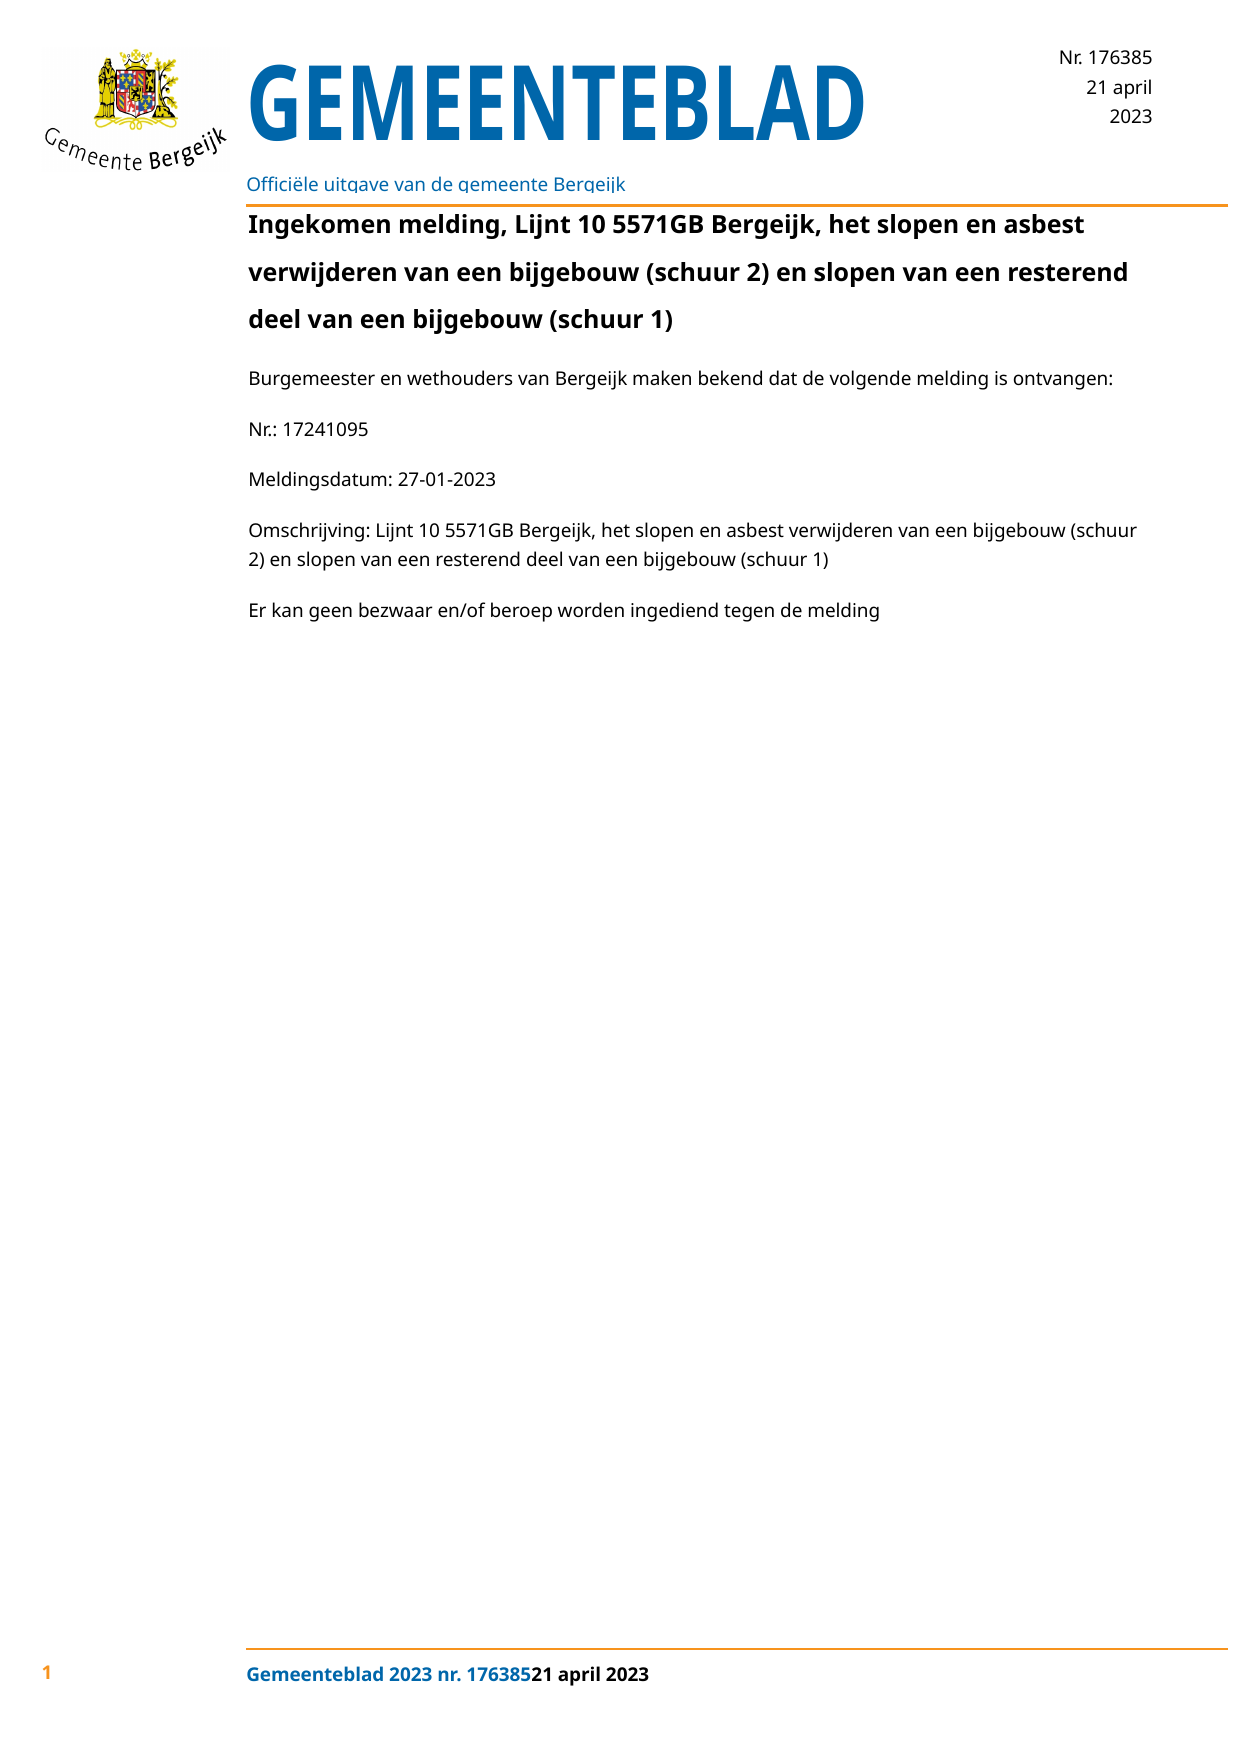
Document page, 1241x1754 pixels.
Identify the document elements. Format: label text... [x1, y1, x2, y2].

text Omschrijving: Lijnt 10 5571GB Bergeijk, het slopen en asbest verwijderen van een bijgebouw (schuur 2) en slopen van een resterend deel van een bijgebouw (schuur 1) [248, 517, 1152, 572]
text Ingekomen melding, Lijnt 10 5571GB Bergeijk, het slopen en asbest verwijderen van een bijgebouw (schuur 2) en slopen van een resterend deel van een bijgebouw (schuur 1) [248, 207, 1152, 336]
text Meldingsdatum: 27-01-2023 [248, 466, 1152, 492]
picture [41, 47, 231, 172]
text Nr.: 17241095 [248, 416, 1152, 442]
text Er kan geen bezwaar en/of beroep worden ingediend tegen de melding [248, 597, 1152, 622]
text Burgemeester en wethouders van Bergeijk maken bekend dat de volgende melding is ontvangen: [248, 366, 1152, 391]
